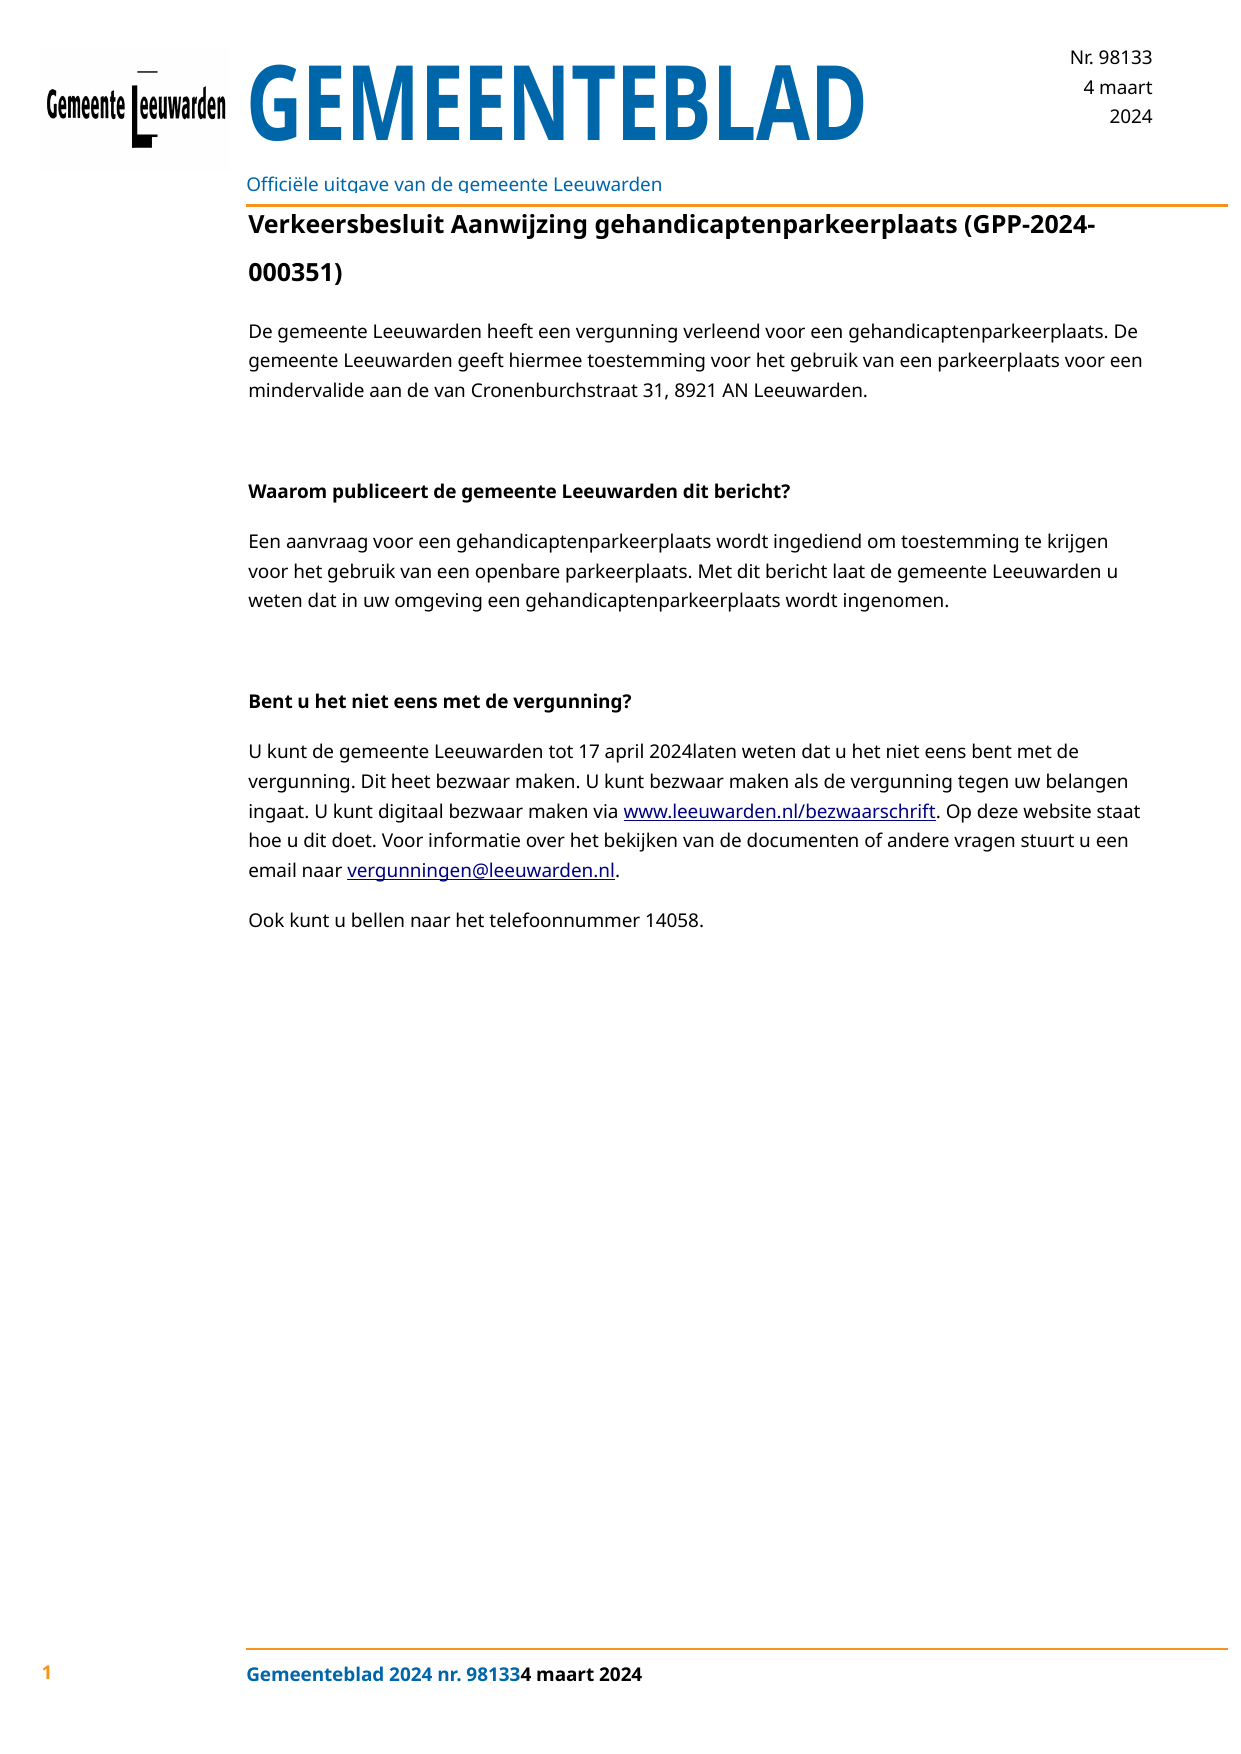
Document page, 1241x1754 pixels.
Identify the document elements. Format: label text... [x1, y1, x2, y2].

text Een aanvraag voor een gehandicaptenparkeerplaats wordt ingediend om toestemming te krijgen voor het gebruik van een openbare parkeerplaats. Met dit bericht laat de gemeente Leeuwarden u weten dat in uw omgeving een gehandicaptenparkeerplaats wordt ingenomen. [248, 528, 1152, 613]
text De gemeente Leeuwarden heeft een vergunning verleend voor een gehandicaptenparkeerplaats. De gemeente Leeuwarden geeft hiermee toestemming voor het gebruik van een parkeerplaats voor een mindervalide aan de van Cronenburchstraat 31, 8921 AN Leeuwarden. [248, 318, 1152, 403]
text Waarom publiceert de gemeente Leeuwarden dit bericht? [248, 478, 1152, 504]
text Verkeersbesluit Aanwijzing gehandicaptenparkeerplaats (GPP-2024-000351) [248, 207, 1152, 288]
text Bent u het niet eens met de vergunning? [248, 688, 1152, 714]
text Ook kunt u bellen naar het telefoonnummer 14058. [248, 907, 1152, 933]
text U kunt de gemeente Leeuwarden tot 17 april 2024laten weten dat u het niet eens bent met de vergunning. Dit heet bezwaar maken. U kunt bezwaar maken als de vergunning tegen uw belangen ingaat. U kunt digitaal bezwaar maken via www.leeuwarden.nl/bezwaarschrift. Op deze website staat hoe u dit doet. Voor informatie over het bekijken van de documenten of andere vragen stuurt u een email naar vergunningen@leeuwarden.nl. [248, 739, 1152, 883]
picture [41, 47, 231, 172]
